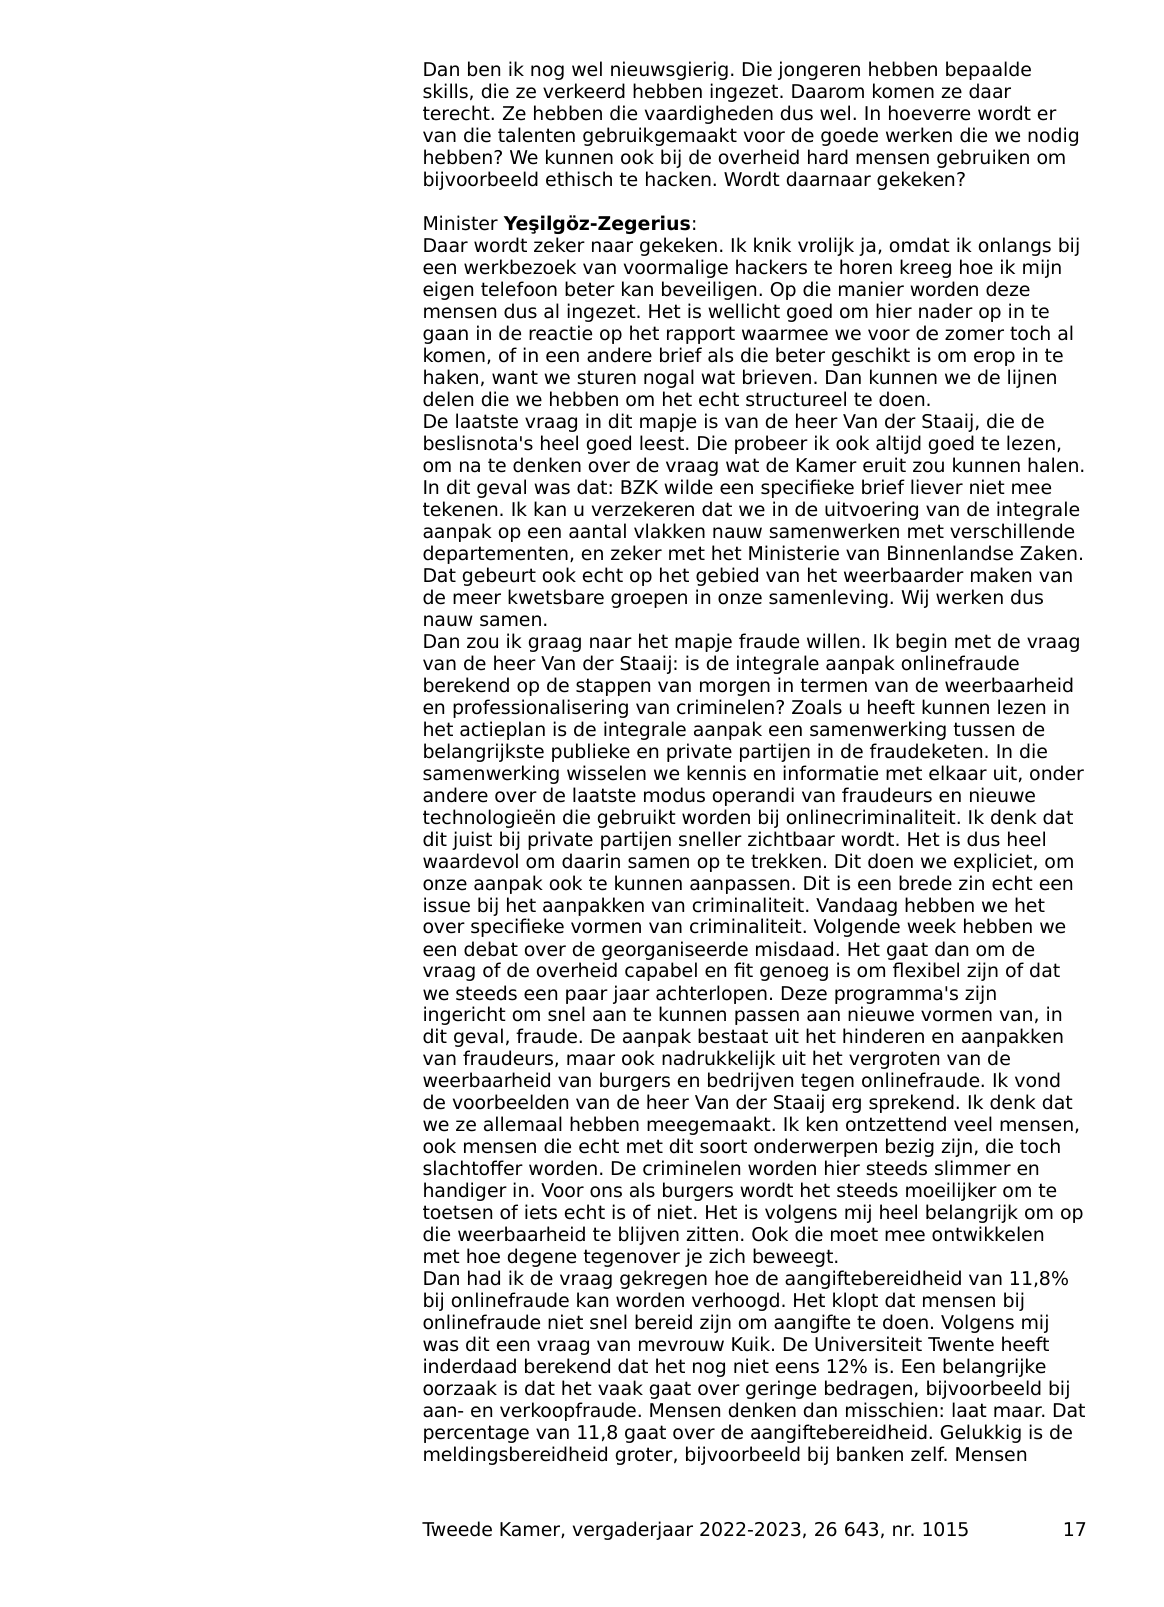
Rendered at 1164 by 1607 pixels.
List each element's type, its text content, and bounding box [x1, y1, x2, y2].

text Dan ben ik nog wel nieuwsgierig. Die jongeren hebben bepaalde skills, die ze verkeerd hebben ingezet. Daarom komen ze daar terecht. Ze hebben die vaardigheden dus wel. In hoeverre wordt er van die talenten gebruikgemaakt voor de goede werken die we nodig hebben? We kunnen ook bij de overheid hard mensen gebruiken om bijvoorbeeld ethisch te hacken. Wordt daarnaar gekeken? [422, 59, 1087, 191]
text Daar wordt zeker naar gekeken. Ik knik vrolijk ja, omdat ik onlangs bij een werkbezoek van voormalige hackers te horen kreeg hoe ik mijn eigen telefoon beter kan beveiligen. Op die manier worden deze mensen dus al ingezet. Het is wellicht goed om hier nader op in te gaan in de reactie op het rapport waarmee we voor de zomer toch al komen, of in een andere brief als die beter geschikt is om erop in te haken, want we sturen nogal wat brieven. Dan kunnen we de lijnen delen die we hebben om het echt structureel te doen. [422, 235, 1087, 411]
text Minister Yeşilgöz-Zegerius: [422, 213, 1087, 235]
text Dan zou ik graag naar het mapje fraude willen. Ik begin met de vraag van de heer Van der Staaij: is de integrale aanpak onlinefraude berekend op de stappen van morgen in termen van de weerbaarheid en professionalisering van criminelen? Zoals u heeft kunnen lezen in het actieplan is de integrale aanpak een samenwerking tussen de belangrijkste publieke en private partijen in de fraudeketen. In die samenwerking wisselen we kennis en informatie met elkaar uit, onder andere over de laatste modus operandi van fraudeurs en nieuwe technologieën die gebruikt worden bij onlinecriminaliteit. Ik denk dat dit juist bij private partijen sneller zichtbaar wordt. Het is dus heel waardevol om daarin samen op te trekken. Dit doen we expliciet, om onze aanpak ook te kunnen aanpassen. Dit is een brede zin echt een issue bij het aanpakken van criminaliteit. Vandaag hebben we het over specifieke vormen van criminaliteit. Volgende week hebben we een debat over de georganiseerde misdaad. Het gaat dan om de vraag of de overheid capabel en fit genoeg is om flexibel zijn of dat we steeds een paar jaar achterlopen. Deze programma's zijn ingericht om snel aan te kunnen passen aan nieuwe vormen van, in dit geval, fraude. De aanpak bestaat uit het hinderen en aanpakken van fraudeurs, maar ook nadrukkelijk uit het vergroten van de weerbaarheid van burgers en bedrijven tegen onlinefraude. Ik vond de voorbeelden van de heer Van der Staaij erg sprekend. Ik denk dat we ze allemaal hebben meegemaakt. Ik ken ontzettend veel mensen, ook mensen die echt met dit soort onderwerpen bezig zijn, die toch slachtoffer worden. De criminelen worden hier steeds slimmer en handiger in. Voor ons als burgers wordt het steeds moeilijker om te toetsen of iets echt is of niet. Het is volgens mij heel belangrijk om op die weerbaarheid te blijven zitten. Ook die moet mee ontwikkelen met hoe degene tegenover je zich beweegt. [422, 631, 1087, 1268]
text Dan had ik de vraag gekregen hoe de aangiftebereidheid van 11,8% bij onlinefraude kan worden verhoogd. Het klopt dat mensen bij onlinefraude niet snel bereid zijn om aangifte te doen. Volgens mij was dit een vraag van mevrouw Kuik. De Universiteit Twente heeft inderdaad berekend dat het nog niet eens 12% is. Een belangrijke oorzaak is dat het vaak gaat over geringe bedragen, bijvoorbeeld bij aan- en verkoopfraude. Mensen denken dan misschien: laat maar. Dat percentage van 11,8 gaat over de aangiftebereidheid. Gelukkig is de meldingsbereidheid groter, bijvoorbeeld bij banken zelf. Mensen [422, 1268, 1087, 1466]
text De laatste vraag in dit mapje is van de heer Van der Staaij, die de beslisnota's heel goed leest. Die probeer ik ook altijd goed te lezen, om na te denken over de vraag wat de Kamer eruit zou kunnen halen. In dit geval was dat: BZK wilde een specifieke brief liever niet mee tekenen. Ik kan u verzekeren dat we in de uitvoering van de integrale aanpak op een aantal vlakken nauw samenwerken met verschillende departementen, en zeker met het Ministerie van Binnenlandse Zaken. Dat gebeurt ook echt op het gebied van het weerbaarder maken van de meer kwetsbare groepen in onze samenleving. Wij werken dus nauw samen. [422, 411, 1087, 631]
